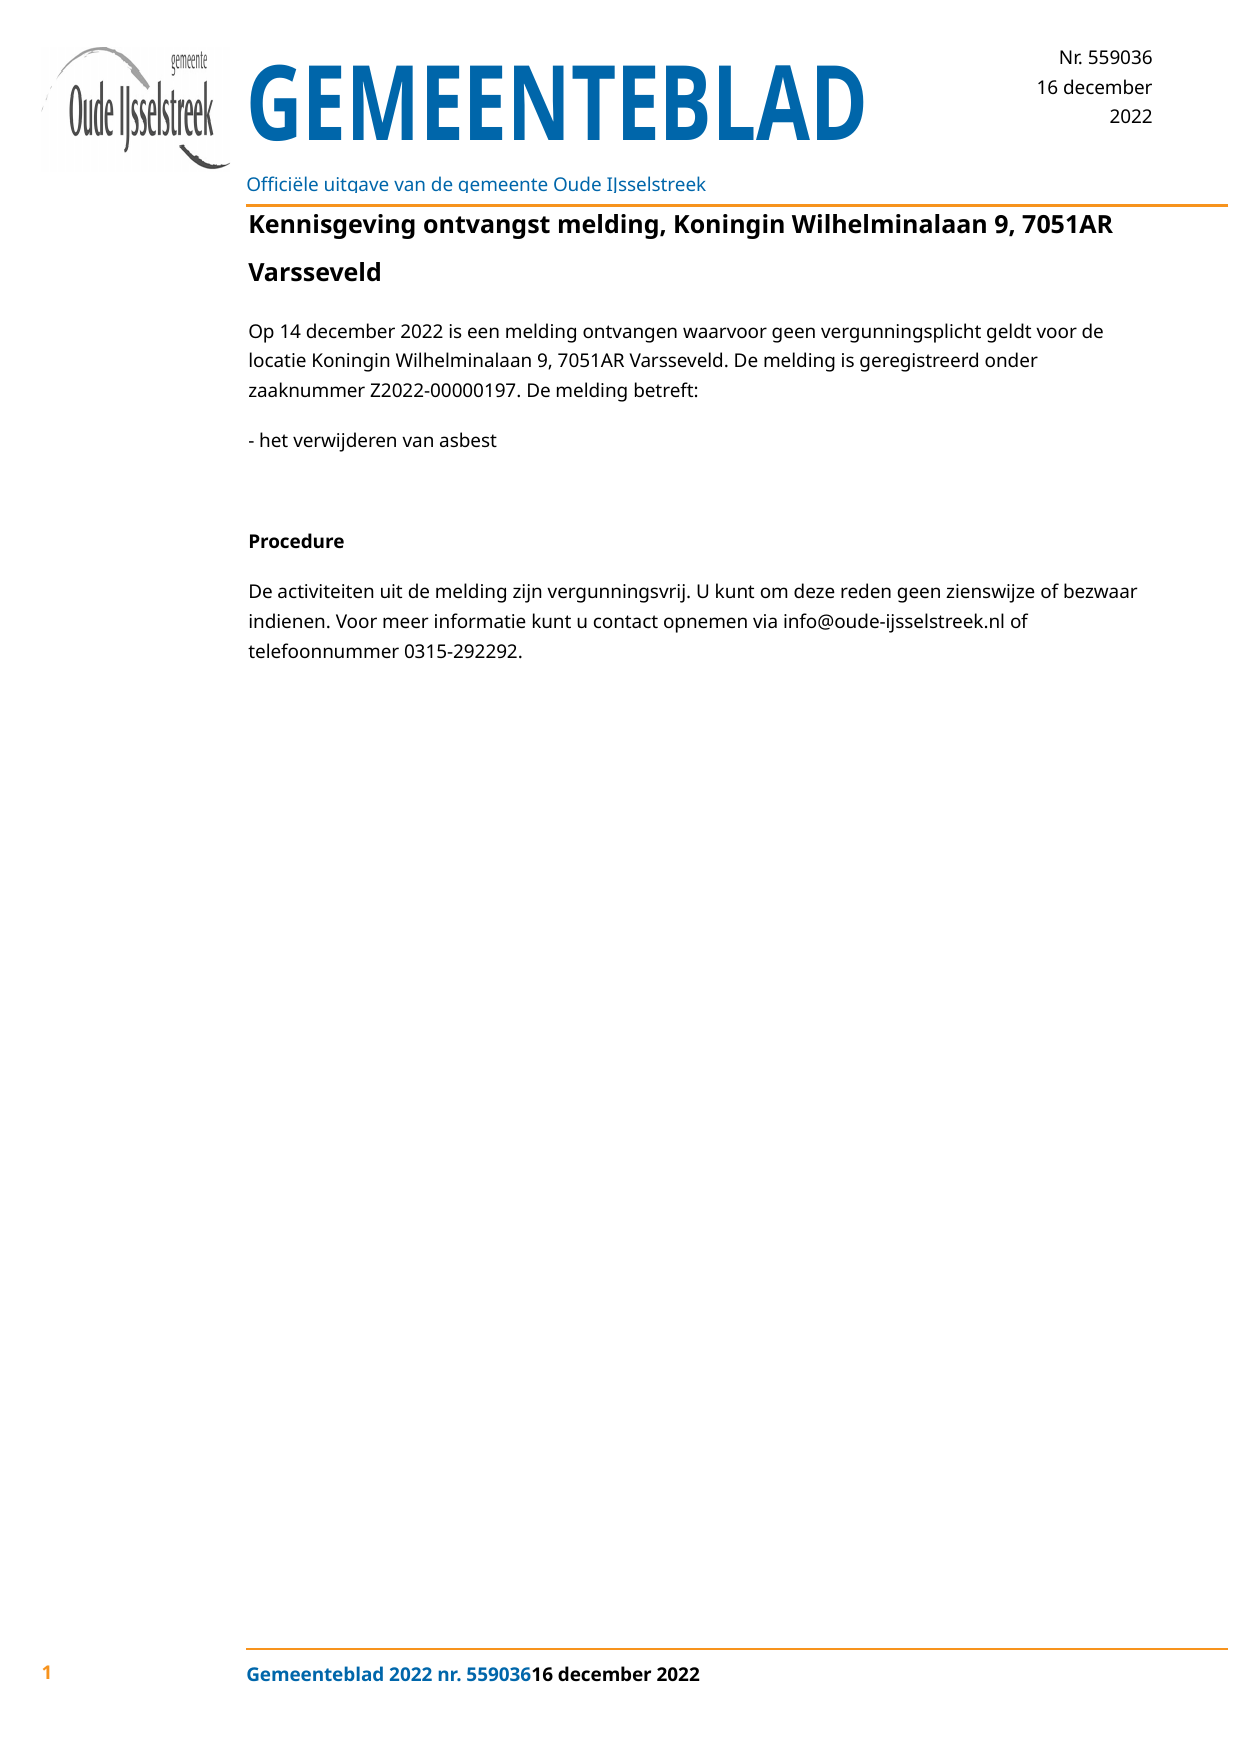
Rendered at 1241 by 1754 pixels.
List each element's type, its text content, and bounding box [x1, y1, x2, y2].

text Kennisgeving ontvangst melding, Koningin Wilhelminalaan 9, 7051AR Varsseveld [248, 207, 1152, 288]
text - het verwijderen van asbest [248, 427, 1152, 453]
picture [41, 47, 231, 172]
text Procedure [248, 528, 1152, 554]
text Op 14 december 2022 is een melding ontvangen waarvoor geen vergunningsplicht geldt voor de locatie Koningin Wilhelminalaan 9, 7051AR Varsseveld. De melding is geregistreerd onder zaaknummer Z2022-00000197. De melding betreft: [248, 318, 1152, 403]
text De activiteiten uit de melding zijn vergunningsvrij. U kunt om deze reden geen zienswijze of bezwaar indienen. Voor meer informatie kunt u contact opnemen via info@oude-ijsselstreek.nl of telefoonnummer 0315-292292. [248, 579, 1152, 664]
